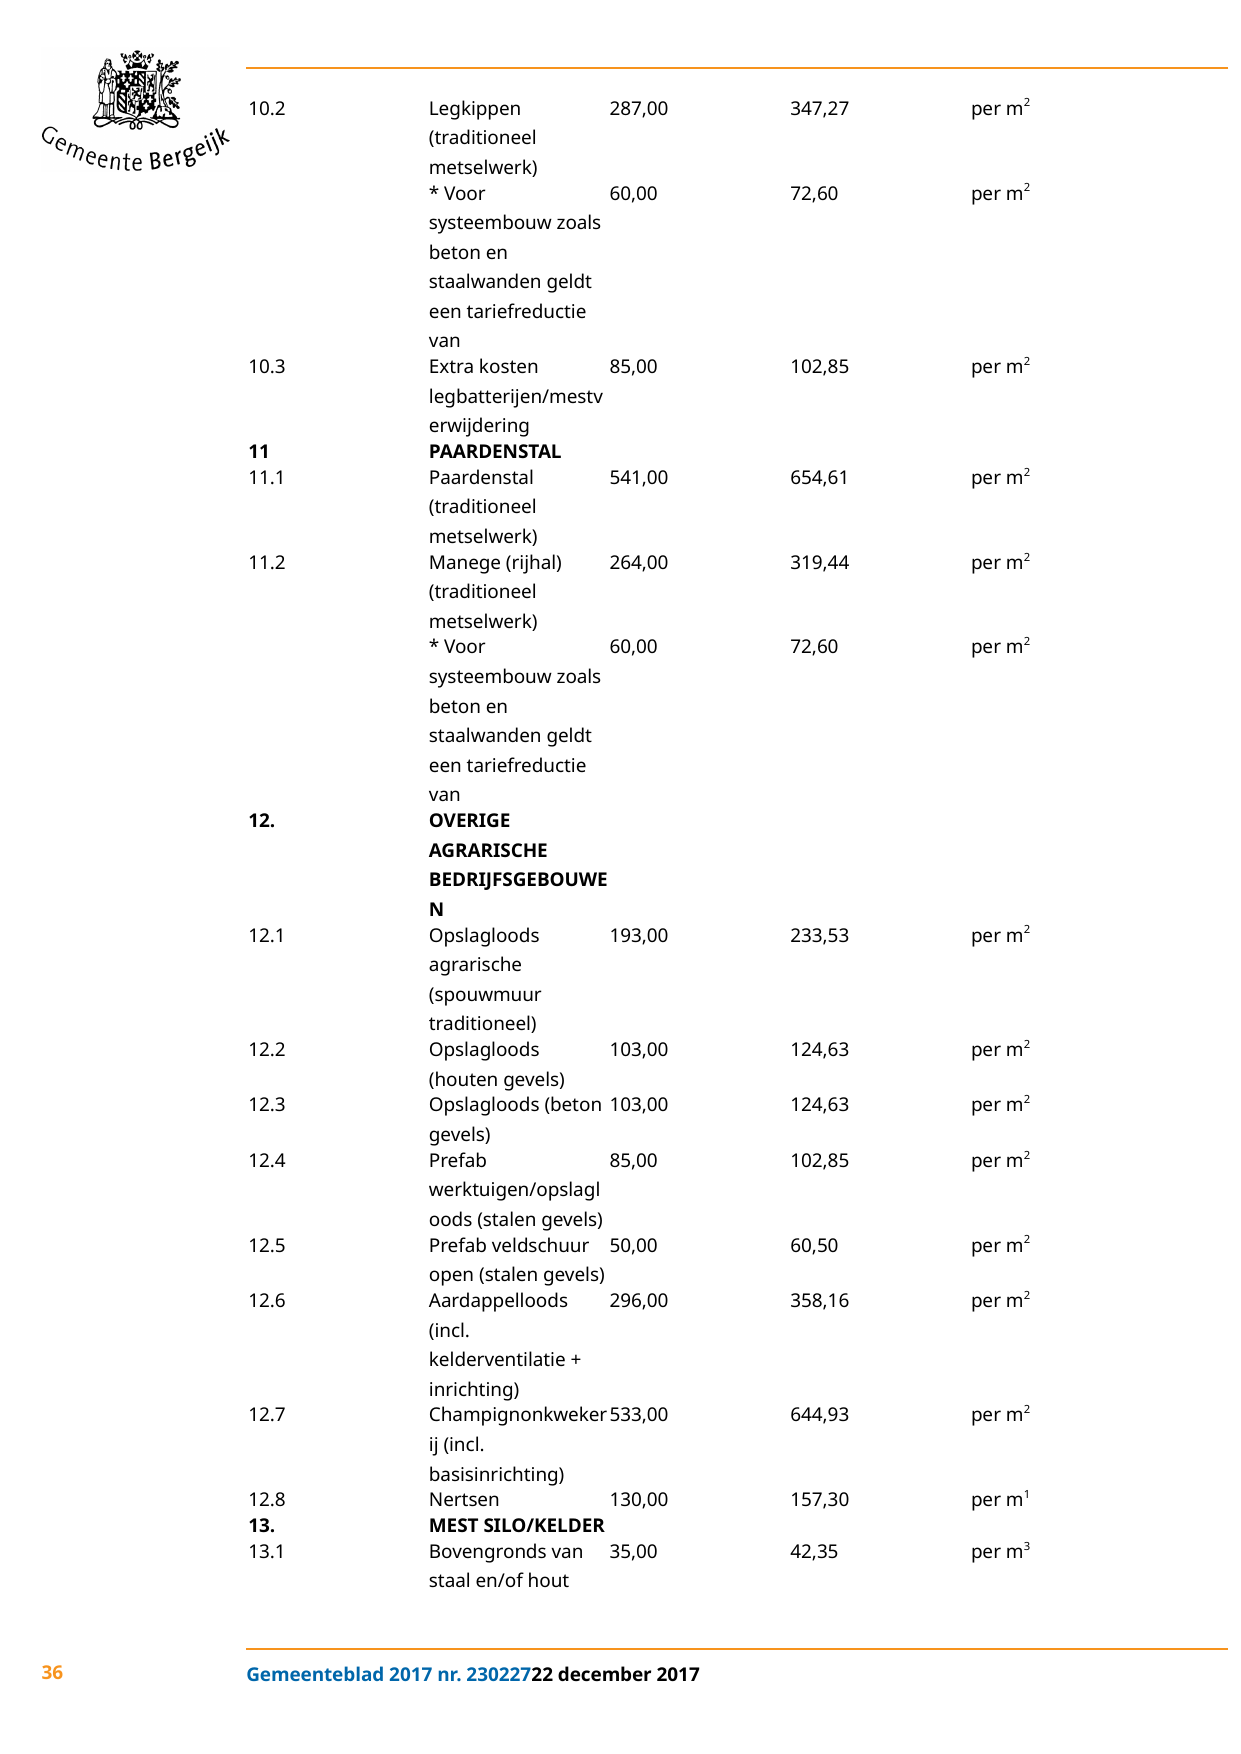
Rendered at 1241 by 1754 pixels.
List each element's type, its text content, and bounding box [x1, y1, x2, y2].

table_cell 60,00 [609, 180, 790, 353]
table_cell Legkippen (traditioneel metselwerk) [429, 95, 609, 180]
table_cell Manege (rijhal) (traditioneel metselwerk) [429, 549, 609, 634]
table_cell Opslagloods (houten gevels) [429, 1036, 609, 1092]
table_cell per m2 [971, 95, 1152, 180]
table_cell * Voor systeembouw zoals beton en staalwanden geldt een tariefreductie van [429, 180, 609, 353]
table_cell 42,35 [790, 1538, 971, 1593]
table_cell 541,00 [609, 464, 790, 549]
table_cell 347,27 [790, 95, 971, 180]
table_cell 72,60 [790, 180, 971, 353]
table_cell [971, 808, 1152, 922]
table_cell [609, 808, 790, 922]
table_cell 35,00 [609, 1538, 790, 1593]
table_cell 358,16 [790, 1287, 971, 1402]
table_cell per m2 [971, 1232, 1152, 1287]
table_cell MEST SILO/KELDER [429, 1512, 609, 1538]
table_cell 12.8 [248, 1487, 429, 1512]
table_cell 12.3 [248, 1092, 429, 1147]
table_cell Prefab werktuigen/opslagloods (stalen gevels) [429, 1147, 609, 1232]
table_cell [248, 180, 429, 353]
table_cell * Voor systeembouw zoals beton en staalwanden geldt een tariefreductie van [429, 634, 609, 807]
table_cell 193,00 [609, 922, 790, 1036]
table_cell [790, 808, 971, 922]
picture [41, 47, 231, 172]
table_cell 157,30 [790, 1487, 971, 1512]
table_cell 12.2 [248, 1036, 429, 1092]
table_cell 85,00 [609, 353, 790, 438]
table_cell per m2 [971, 353, 1152, 438]
table_cell 85,00 [609, 1147, 790, 1232]
table_cell 319,44 [790, 549, 971, 634]
table_cell Champignonkwekerij (incl. basisinrichting) [429, 1402, 609, 1487]
table_cell 103,00 [609, 1036, 790, 1092]
table_cell 11 [248, 438, 429, 464]
table_cell 264,00 [609, 549, 790, 634]
table_cell per m1 [971, 1487, 1152, 1512]
table_cell per m2 [971, 1036, 1152, 1092]
table_cell 11.1 [248, 464, 429, 549]
table_cell 103,00 [609, 1092, 790, 1147]
table_cell 130,00 [609, 1487, 790, 1512]
table_cell Nertsen [429, 1487, 609, 1512]
table_cell per m2 [971, 1287, 1152, 1402]
table_cell Opslagloods (beton gevels) [429, 1092, 609, 1147]
table_cell 12.1 [248, 922, 429, 1036]
table_cell Extra kosten legbatterijen/mestverwijdering [429, 353, 609, 438]
table_cell per m2 [971, 922, 1152, 1036]
table_cell 10.2 [248, 95, 429, 180]
table_cell [248, 634, 429, 807]
table_cell 60,00 [609, 634, 790, 807]
table_cell 12. [248, 808, 429, 922]
table_cell per m2 [971, 549, 1152, 634]
table_cell 296,00 [609, 1287, 790, 1402]
table_cell Paardenstal (traditioneel metselwerk) [429, 464, 609, 549]
table_cell 72,60 [790, 634, 971, 807]
table_cell per m2 [971, 634, 1152, 807]
table_cell 12.7 [248, 1402, 429, 1487]
table_cell [790, 1512, 971, 1538]
table_cell 11.2 [248, 549, 429, 634]
table_cell 60,50 [790, 1232, 971, 1287]
table_cell 12.6 [248, 1287, 429, 1402]
table_cell 644,93 [790, 1402, 971, 1487]
table_cell [971, 1512, 1152, 1538]
table_cell [971, 438, 1152, 464]
table_cell Opslagloods agrarische (spouwmuur traditioneel) [429, 922, 609, 1036]
table_cell 12.4 [248, 1147, 429, 1232]
table_cell 102,85 [790, 353, 971, 438]
table_cell Prefab veldschuur open (stalen gevels) [429, 1232, 609, 1287]
table_cell per m3 [971, 1538, 1152, 1593]
table_cell 102,85 [790, 1147, 971, 1232]
table_cell 124,63 [790, 1092, 971, 1147]
table_cell per m2 [971, 180, 1152, 353]
table_cell OVERIGE AGRARISCHE BEDRIJFSGEBOUWEN [429, 808, 609, 922]
table_cell per m2 [971, 464, 1152, 549]
table_cell 533,00 [609, 1402, 790, 1487]
table_cell per m2 [971, 1147, 1152, 1232]
table_cell per m2 [971, 1402, 1152, 1487]
table_cell 12.5 [248, 1232, 429, 1287]
table_cell 50,00 [609, 1232, 790, 1287]
table_cell 10.3 [248, 353, 429, 438]
table_cell 13. [248, 1512, 429, 1538]
table_cell 287,00 [609, 95, 790, 180]
table_cell per m2 [971, 1092, 1152, 1147]
table_cell Aardappelloods (incl. kelderventilatie + inrichting) [429, 1287, 609, 1402]
table_cell 13.1 [248, 1538, 429, 1593]
table_cell Bovengronds van staal en/of hout [429, 1538, 609, 1593]
table_cell [790, 438, 971, 464]
table_cell 654,61 [790, 464, 971, 549]
table_cell [609, 1512, 790, 1538]
table_cell 124,63 [790, 1036, 971, 1092]
table_cell [609, 438, 790, 464]
table_cell 233,53 [790, 922, 971, 1036]
table_cell PAARDENSTAL [429, 438, 609, 464]
